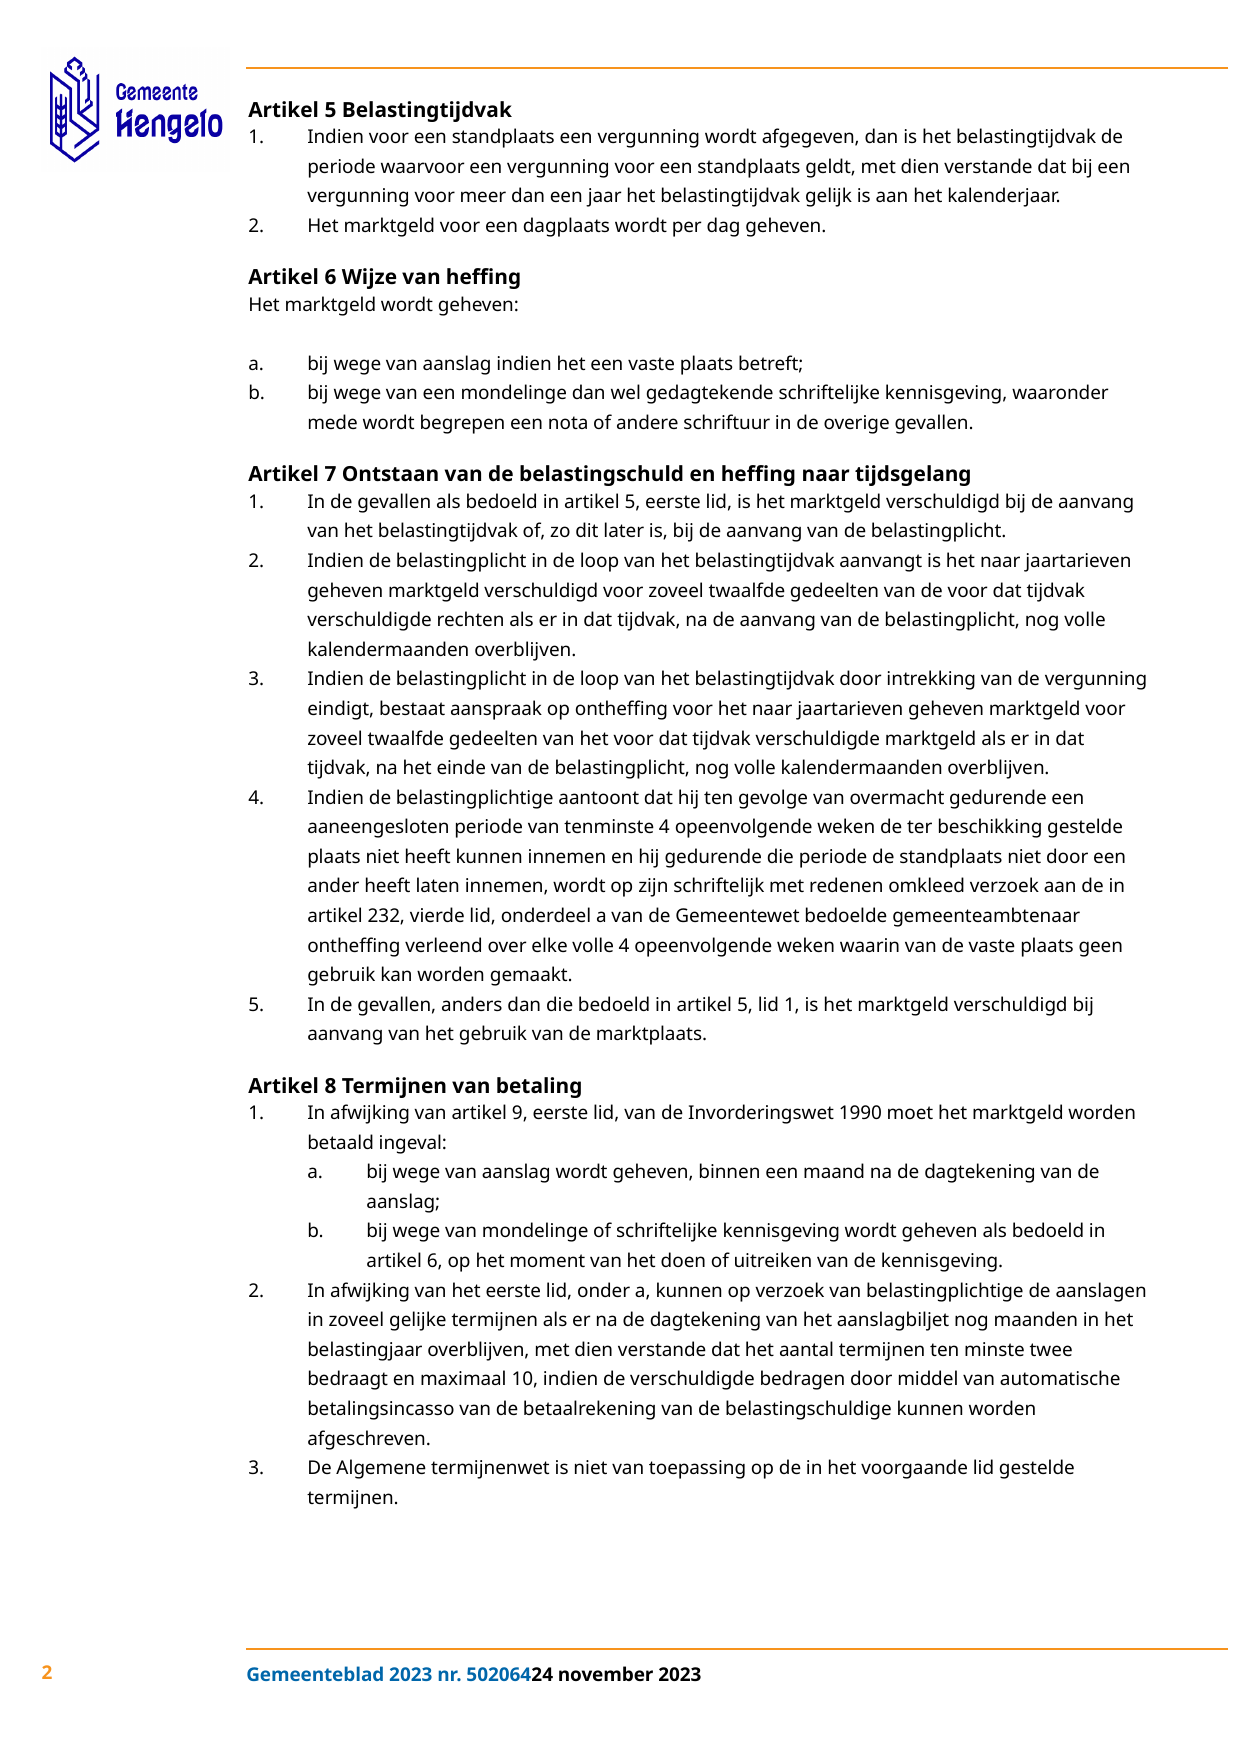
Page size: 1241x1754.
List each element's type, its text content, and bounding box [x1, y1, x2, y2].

list Indien de belastingplicht in de loop van het belastingtijdvak aanvangt is het naar jaartarieven geheven marktgeld verschuldigd voor zoveel twaalfde gedeelten van de voor dat tijdvak verschuldigde rechten als er in dat tijdvak, na de aanvang van de belastingplicht, nog volle kalendermaanden overblijven. [248, 547, 1152, 662]
list bij wege van aanslag indien het een vaste plaats betreft; [248, 350, 1152, 376]
text Het marktgeld wordt geheven: [248, 291, 1152, 317]
list bij wege van aanslag wordt geheven, binnen een maand na de dagtekening van de aanslag; [307, 1158, 1152, 1214]
list Indien de belastingplicht in de loop van het belastingtijdvak door intrekking van de vergunning eindigt, bestaat aanspraak op ontheffing voor het naar jaartarieven geheven marktgeld voor zoveel twaalfde gedeelten van het voor dat tijdvak verschuldigde marktgeld als er in dat tijdvak, na het einde van de belastingplicht, nog volle kalendermaanden overblijven. [248, 666, 1152, 780]
list In afwijking van het eerste lid, onder a, kunnen op verzoek van belastingplichtige de aanslagen in zoveel gelijke termijnen als er na de dagtekening van het aanslagbiljet nog maanden in het belastingjaar overblijven, met dien verstande dat het aantal termijnen ten minste twee bedraagt en maximaal 10, indien de verschuldigde bedragen door middel van automatische betalingsincasso van de betaalrekening van de belastingschuldige kunnen worden afgeschreven. [248, 1277, 1152, 1451]
list Het marktgeld voor een dagplaats wordt per dag geheven. [248, 212, 1152, 238]
list De Algemene termijnenwet is niet van toepassing op de in het voorgaande lid gestelde termijnen. [248, 1454, 1152, 1510]
text Artikel 8 Termijnen van betaling [248, 1071, 1152, 1099]
list In de gevallen, anders dan die bedoeld in artikel 5, lid 1, is het marktgeld verschuldigd bij aanvang van het gebruik van de marktplaats. [248, 991, 1152, 1046]
picture [41, 47, 231, 172]
list bij wege van mondelinge of schriftelijke kennisgeving wordt geheven als bedoeld in artikel 6, op het moment van het doen of uitreiken van de kennisgeving. [307, 1218, 1152, 1273]
list In afwijking van artikel 9, eerste lid, van de Invorderingswet 1990 moet het marktgeld worden betaald ingeval: [248, 1099, 1152, 1155]
list Indien de belastingplichtige aantoont dat hij ten gevolge van overmacht gedurende een aaneengesloten periode van tenminste 4 opeenvolgende weken de ter beschikking gestelde plaats niet heeft kunnen innemen en hij gedurende die periode de standplaats niet door een ander heeft laten innemen, wordt op zijn schriftelijk met redenen omkleed verzoek aan de in artikel 232, vierde lid, onderdeel a van de Gemeentewet bedoelde gemeenteambtenaar ontheffing verleend over elke volle 4 opeenvolgende weken waarin van de vaste plaats geen gebruik kan worden gemaakt. [248, 784, 1152, 987]
text Artikel 6 Wijze van heffing [248, 262, 1152, 291]
text Artikel 7 Ontstaan van de belastingschuld en heffing naar tijdsgelang [248, 459, 1152, 488]
text Artikel 5 Belastingtijdvak [248, 95, 1152, 123]
list Indien voor een standplaats een vergunning wordt afgegeven, dan is het belastingtijdvak de periode waarvoor een vergunning voor een standplaats geldt, met dien verstande dat bij een vergunning voor meer dan een jaar het belastingtijdvak gelijk is aan het kalenderjaar. [248, 123, 1152, 208]
list bij wege van een mondelinge dan wel gedagtekende schriftelijke kennisgeving, waaronder mede wordt begrepen een nota of andere schriftuur in de overige gevallen. [248, 379, 1152, 435]
list In de gevallen als bedoeld in artikel 5, eerste lid, is het marktgeld verschuldigd bij de aanvang van het belastingtijdvak of, zo dit later is, bij de aanvang van de belastingplicht. [248, 488, 1152, 543]
